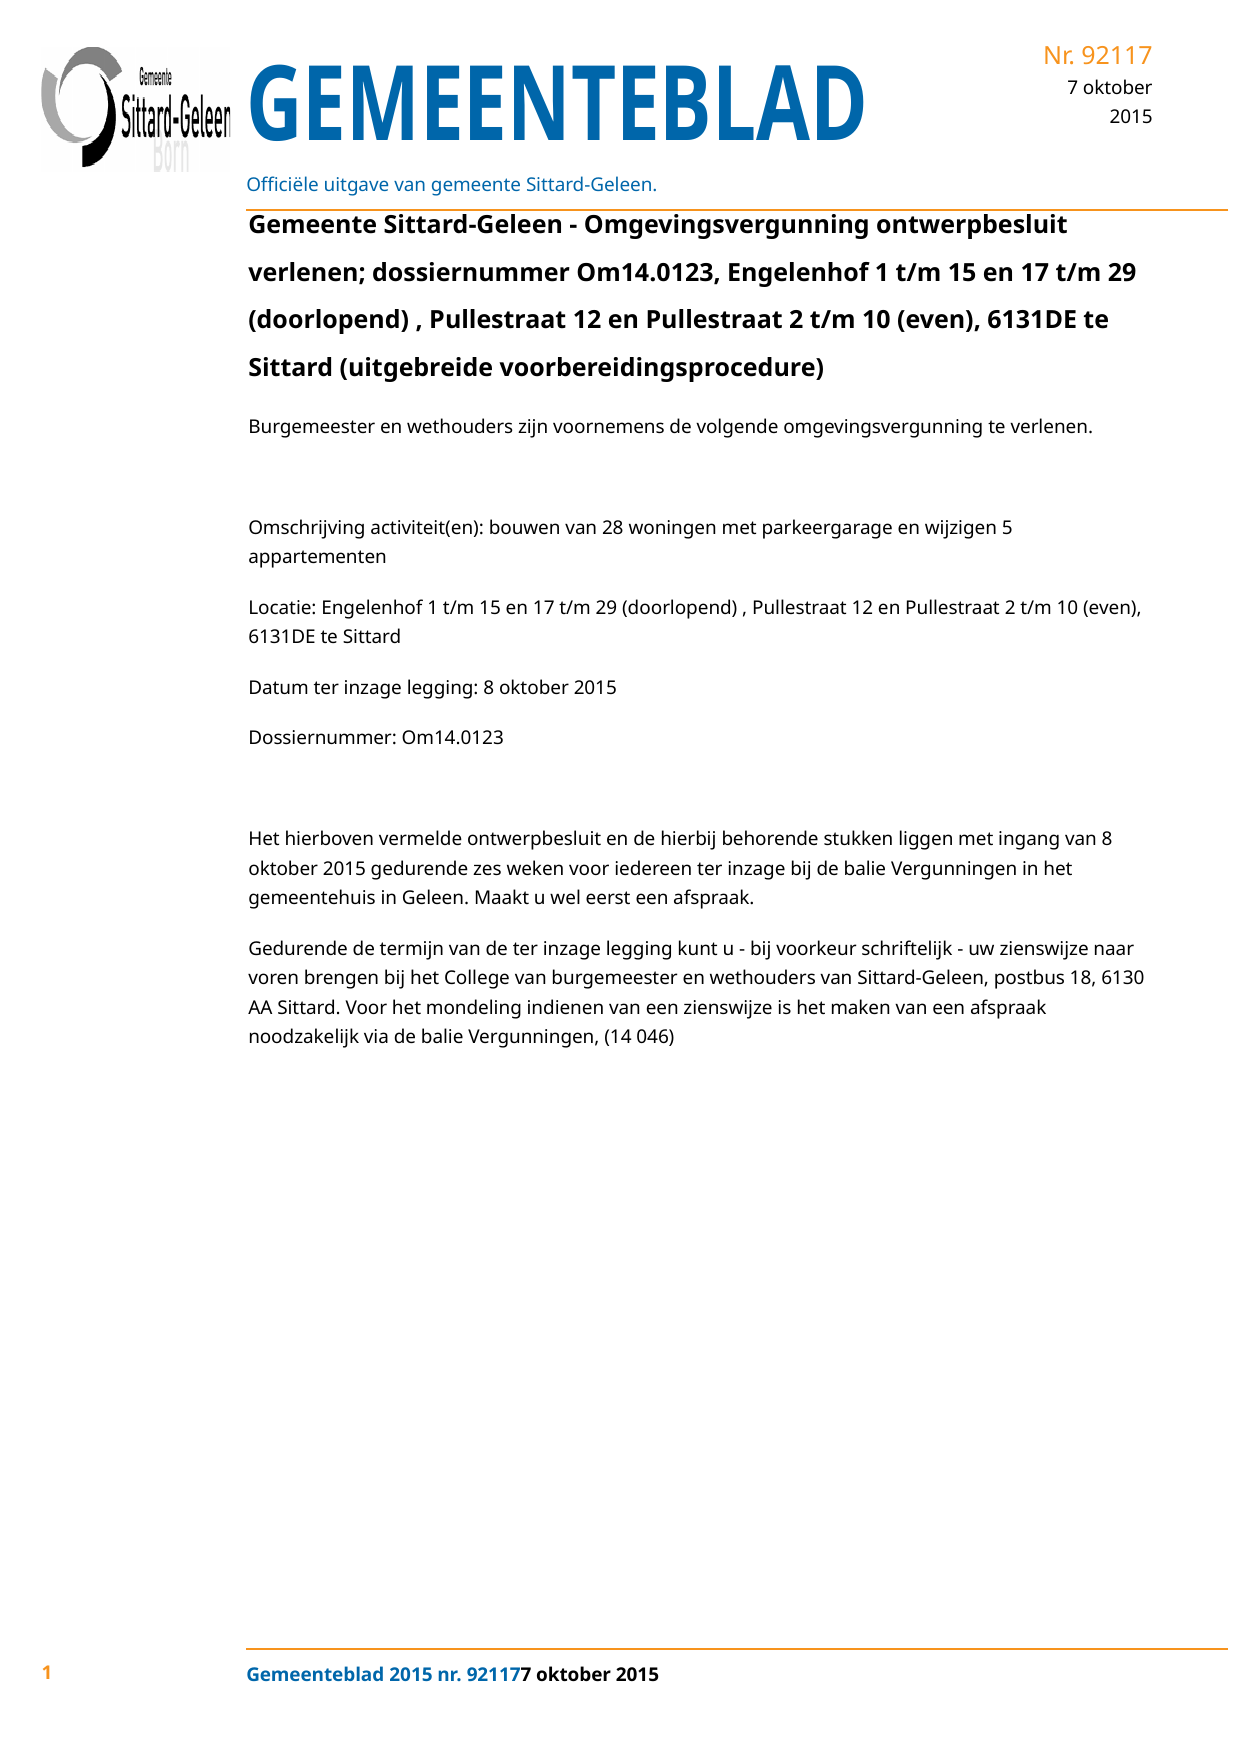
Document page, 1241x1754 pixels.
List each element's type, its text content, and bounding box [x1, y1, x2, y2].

text Gemeente Sittard-Geleen - Omgevingsvergunning ontwerpbesluit verlenen; dossiernummer Om14.0123, Engelenhof 1 t/m 15 en 17 t/m 29 (doorlopend) , Pullestraat 12 en Pullestraat 2 t/m 10 (even), 6131DE te Sittard (uitgebreide voorbereidingsprocedure) [248, 211, 1152, 384]
text Omschrijving activiteit(en): bouwen van 28 woningen met parkeergarage en wijzigen 5 appartementen [248, 514, 1152, 569]
text Het hierboven vermelde ontwerpbesluit en de hierbij behorende stukken liggen met ingang van 8 oktober 2015 gedurende zes weken voor iedereen ter inzage bij de balie Vergunningen in het gemeentehuis in Geleen. Maakt u wel eerst een afspraak. [248, 825, 1152, 910]
text Burgemeester en wethouders zijn voornemens de volgende omgevingsvergunning te verlenen. [248, 413, 1152, 439]
text Dossiernummer: Om14.0123 [248, 724, 1152, 750]
text Locatie: Engelenhof 1 t/m 15 en 17 t/m 29 (doorlopend) , Pullestraat 12 en Pullestraat 2 t/m 10 (even), 6131DE te Sittard [248, 594, 1152, 649]
picture [41, 47, 231, 172]
text Gedurende de termijn van de ter inzage legging kunt u - bij voorkeur schriftelijk - uw zienswijze naar voren brengen bij het College van burgemeester en wethouders van Sittard-Geleen, postbus 18, 6130 AA Sittard. Voor het mondeling indienen van een zienswijze is het maken van een afspraak noodzakelijk via de balie Vergunningen, (14 046) [248, 935, 1152, 1049]
text Datum ter inzage legging: 8 oktober 2015 [248, 674, 1152, 700]
